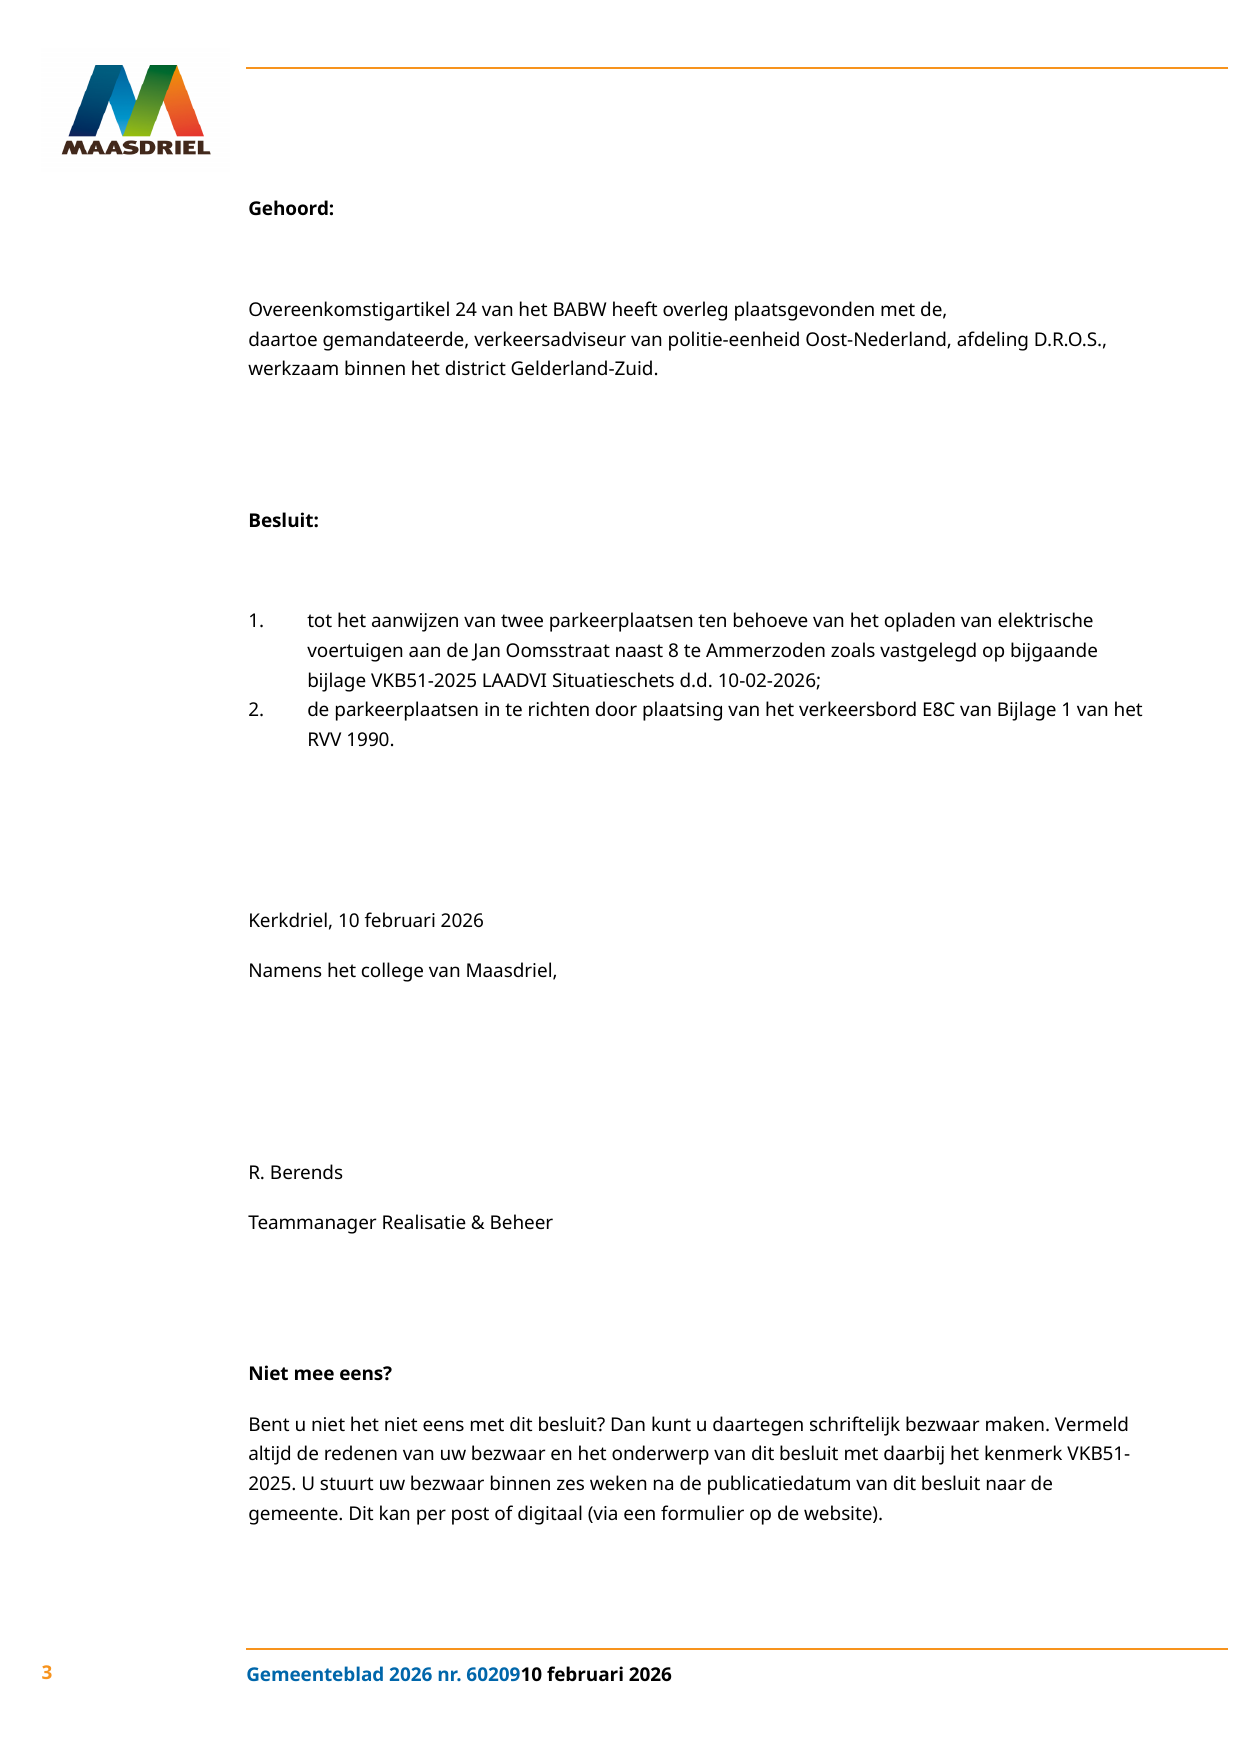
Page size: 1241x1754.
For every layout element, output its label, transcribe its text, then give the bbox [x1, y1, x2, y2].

text Kerkdriel, 10 februari 2026 [248, 907, 1152, 933]
text Namens het college van Maasdriel, [248, 957, 1152, 983]
text Besluit: [248, 507, 1152, 533]
text Overeenkomstigartikel 24 van het BABW heeft overleg plaatsgevonden met de, daartoe gemandateerde, verkeersadviseur van politie-eenheid Oost-Nederland, afdeling D.R.O.S., werkzaam binnen het district Gelderland-Zuid. [248, 296, 1152, 381]
text Gehoord: [248, 196, 1152, 221]
text Teammanager Realisatie & Beheer [248, 1209, 1152, 1235]
list tot het aanwijzen van twee parkeerplaatsen ten behoeve van het opladen van elektrische voertuigen aan de Jan Oomsstraat naast 8 te Ammerzoden zoals vastgelegd op bijgaande bijlage VKB51-2025 LAADVI Situatieschets d.d. 10-02-2026; [248, 608, 1152, 693]
picture [41, 47, 231, 172]
list de parkeerplaatsen in te richten door plaatsing van het verkeersbord E8C van Bijlage 1 van het RVV 1990. [248, 696, 1152, 752]
text Niet mee eens? [248, 1361, 1152, 1386]
text Bent u niet het niet eens met dit besluit? Dan kunt u daartegen schriftelijk bezwaar maken. Vermeld altijd de redenen van uw bezwaar en het onderwerp van dit besluit met daarbij het kenmerk VKB51-2025. U stuurt uw bezwaar binnen zes weken na de publicatiedatum van dit besluit naar de gemeente. Dit kan per post of digitaal (via een formulier op de website). [248, 1411, 1152, 1526]
text R. Berends [248, 1159, 1152, 1185]
